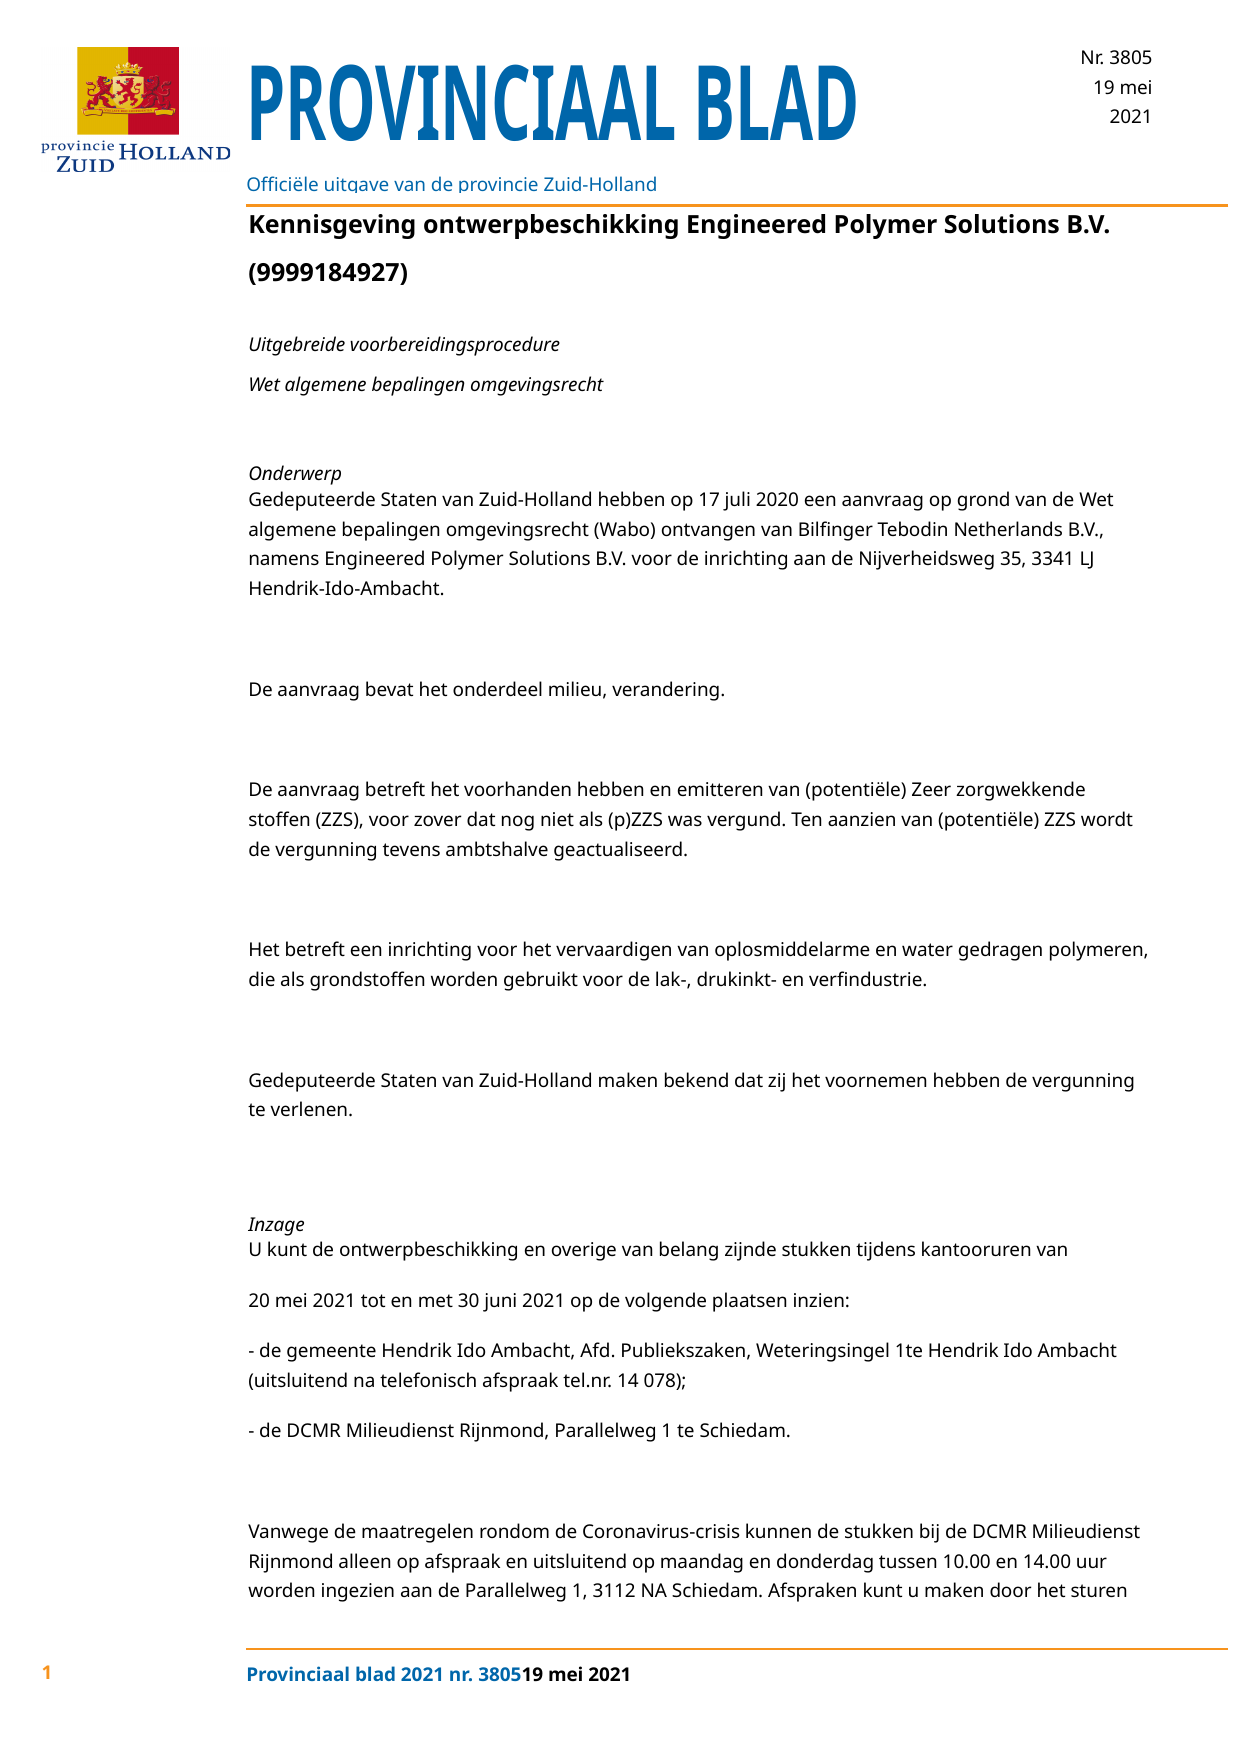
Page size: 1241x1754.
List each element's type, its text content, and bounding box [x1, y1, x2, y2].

text 20 mei 2021 tot en met 30 juni 2021 op de volgende plaatsen inzien: [248, 1287, 1152, 1313]
text U kunt de ontwerpbeschikking en overige van belang zijnde stukken tijdens kantooruren van [248, 1237, 1152, 1262]
text Gedeputeerde Staten van Zuid-Holland maken bekend dat zij het voornemen hebben de vergunning te verlenen. [248, 1067, 1152, 1122]
text Uitgebreide voorbereidingsprocedure [248, 331, 1152, 357]
text De aanvraag betreft het voorhanden hebben en emitteren van (potentiële) Zeer zorgwekkende stoffen (ZZS), voor zover dat nog niet als (p)ZZS was vergund. Ten aanzien van (potentiële) ZZS wordt de vergunning tevens ambtshalve geactualiseerd. [248, 777, 1152, 861]
text - de gemeente Hendrik Ido Ambacht, Afd. Publiekszaken, Weteringsingel 1te Hendrik Ido Ambacht (uitsluitend na telefonisch afspraak tel.nr. 14 078); [248, 1337, 1152, 1393]
text De aanvraag bevat het onderdeel milieu, verandering. [248, 676, 1152, 701]
text Het betreft een inrichting voor het vervaardigen van oplosmiddelarme en water gedragen polymeren, die als grondstoffen worden gebruikt voor de lak-, drukinkt- en verfindustrie. [248, 937, 1152, 992]
text Kennisgeving ontwerpbeschikking Engineered Polymer Solutions B.V. (9999184927) [248, 207, 1152, 288]
text Gedeputeerde Staten van Zuid-Holland hebben op 17 juli 2020 een aanvraag op grond van de Wet algemene bepalingen omgevingsrecht (Wabo) ontvangen van Bilfinger Tebodin Netherlands B.V., namens Engineered Polymer Solutions B.V. voor de inrichting aan de Nijverheidsweg 35, 3341 LJ Hendrik-Ido-Ambacht. [248, 486, 1152, 601]
text Onderwerp [248, 460, 1152, 486]
text Wet algemene bepalingen omgevingsrecht [248, 371, 1152, 396]
picture [41, 47, 231, 172]
text Inzage [248, 1211, 1152, 1237]
text - de DCMR Milieudienst Rijnmond, Parallelweg 1 te Schiedam. [248, 1417, 1152, 1443]
text Vanwege de maatregelen rondom de Coronavirus-crisis kunnen de stukken bij de DCMR Milieudienst Rijnmond alleen op afspraak en uitsluitend op maandag en donderdag tussen 10.00 en 14.00 uur worden ingezien aan de Parallelweg 1, 3112 NA Schiedam. Afspraken kunt u maken door het sturen [248, 1518, 1152, 1603]
